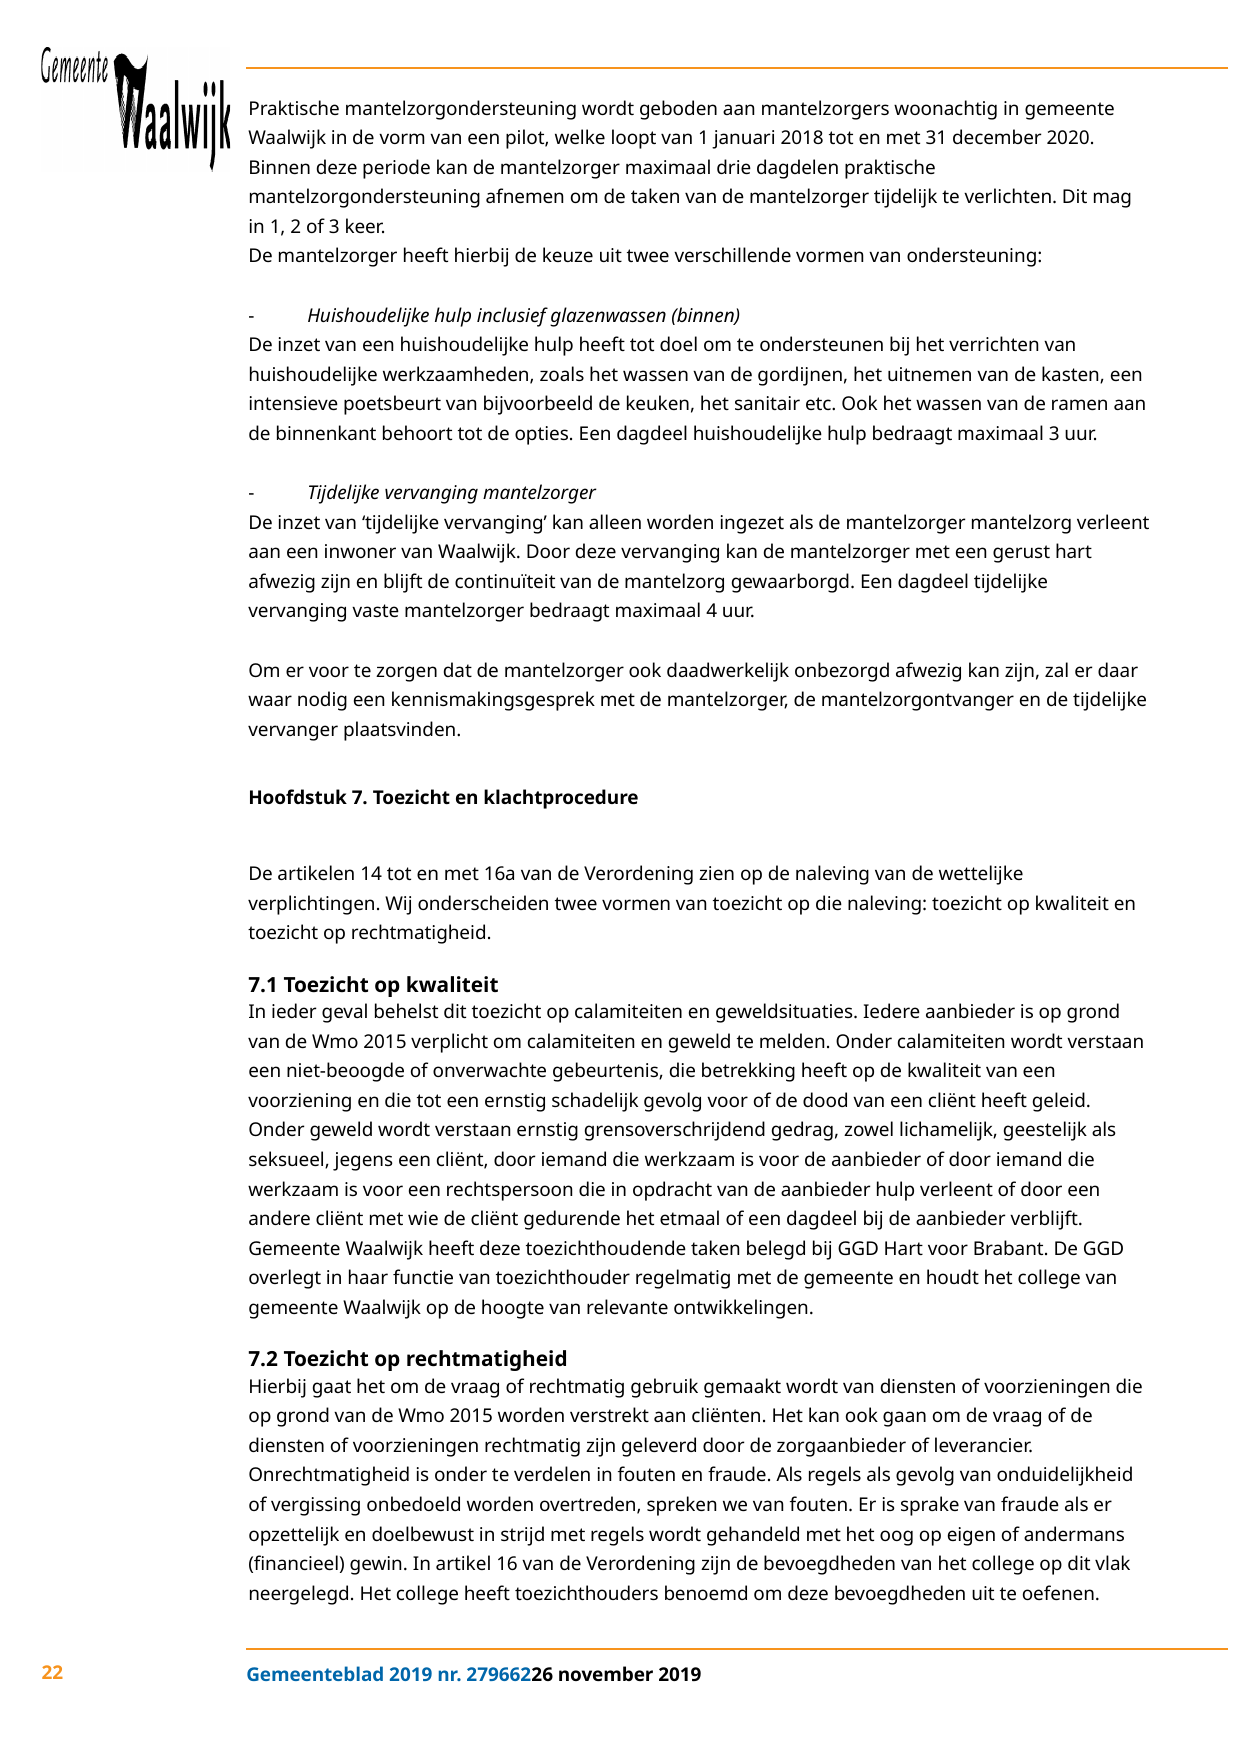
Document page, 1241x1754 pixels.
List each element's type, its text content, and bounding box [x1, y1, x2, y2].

text Om er voor te zorgen dat de mantelzorger ook daadwerkelijk onbezorgd afwezig kan zijn, zal er daar waar nodig een kennismakingsgesprek met de mantelzorger, de mantelzorgontvanger en de tijdelijke vervanger plaatsvinden. [248, 657, 1152, 742]
text 7.2 Toezicht op rechtmatigheid [248, 1344, 1152, 1373]
text De artikelen 14 tot en met 16a van de Verordening zien op de naleving van de wettelijke verplichtingen. Wij onderscheiden twee vormen van toezicht op die naleving: toezicht op kwaliteit en toezicht op rechtmatigheid. [248, 860, 1152, 945]
text In ieder geval behelst dit toezicht op calamiteiten en geweldsituaties. Iedere aanbieder is op grond van de Wmo 2015 verplicht om calamiteiten en geweld te melden. Onder calamiteiten wordt verstaan een niet-beoogde of onverwachte gebeurtenis, die betrekking heeft op de kwaliteit van een voorziening en die tot een ernstig schadelijk gevolg voor of de dood van een cliënt heeft geleid. Onder geweld wordt verstaan ernstig grensoverschrijdend gedrag, zowel lichamelijk, geestelijk als seksueel, jegens een cliënt, door iemand die werkzaam is voor de aanbieder of door iemand die werkzaam is voor een rechtspersoon die in opdracht van de aanbieder hulp verleent of door een andere cliënt met wie de cliënt gedurende het etmaal of een dagdeel bij de aanbieder verblijft. Gemeente Waalwijk heeft deze toezichthoudende taken belegd bij GGD Hart voor Brabant. De GGD overlegt in haar functie van toezichthouder regelmatig met de gemeente en houdt het college van gemeente Waalwijk op de hoogte van relevante ontwikkelingen. [248, 998, 1152, 1320]
text Praktische mantelzorgondersteuning wordt geboden aan mantelzorgers woonachtig in gemeente Waalwijk in de vorm van een pilot, welke loopt van 1 januari 2018 tot en met 31 december 2020. Binnen deze periode kan de mantelzorger maximaal drie dagdelen praktische mantelzorgondersteuning afnemen om de taken van de mantelzorger tijdelijk te verlichten. Dit mag in 1, 2 of 3 keer. [248, 95, 1152, 239]
text De inzet van een huishoudelijke hulp heeft tot doel om te ondersteunen bij het verrichten van huishoudelijke werkzaamheden, zoals het wassen van de gordijnen, het uitnemen van de kasten, een intensieve poetsbeurt van bijvoorbeeld de keuken, het sanitair etc. Ook het wassen van de ramen aan de binnenkant behoort tot de opties. Een dagdeel huishoudelijke hulp bedraagt maximaal 3 uur. [248, 331, 1152, 446]
text 7.1 Toezicht op kwaliteit [248, 970, 1152, 998]
text De mantelzorger heeft hierbij de keuze uit twee verschillende vormen van ondersteuning: [248, 243, 1152, 268]
picture [41, 47, 231, 172]
list Tijdelijke vervanging mantelzorger [248, 479, 1152, 505]
list Huishoudelijke hulp inclusief glazenwassen (binnen) [248, 302, 1152, 328]
text De inzet van ‘tijdelijke vervanging’ kan alleen worden ingezet als de mantelzorger mantelzorg verleent aan een inwoner van Waalwijk. Door deze vervanging kan de mantelzorger met een gerust hart afwezig zijn en blijft de continuïteit van de mantelzorg gewaarborgd. Een dagdeel tijdelijke vervanging vaste mantelzorger bedraagt maximaal 4 uur. [248, 509, 1152, 623]
text Hierbij gaat het om de vraag of rechtmatig gebruik gemaakt wordt van diensten of voorzieningen die op grond van de Wmo 2015 worden verstrekt aan cliënten. Het kan ook gaan om de vraag of de diensten of voorzieningen rechtmatig zijn geleverd door de zorgaanbieder of leverancier. Onrechtmatigheid is onder te verdelen in fouten en fraude. Als regels als gevolg van onduidelijkheid of vergissing onbedoeld worden overtreden, spreken we van fouten. Er is sprake van fraude als er opzettelijk en doelbewust in strijd met regels wordt gehandeld met het oog op eigen of andermans (financieel) gewin. In artikel 16 van de Verordening zijn de bevoegdheden van het college op dit vlak neergelegd. Het college heeft toezichthouders benoemd om deze bevoegdheden uit te oefenen. [248, 1373, 1152, 1606]
text Hoofdstuk 7. Toezicht en klachtprocedure [248, 782, 1152, 811]
